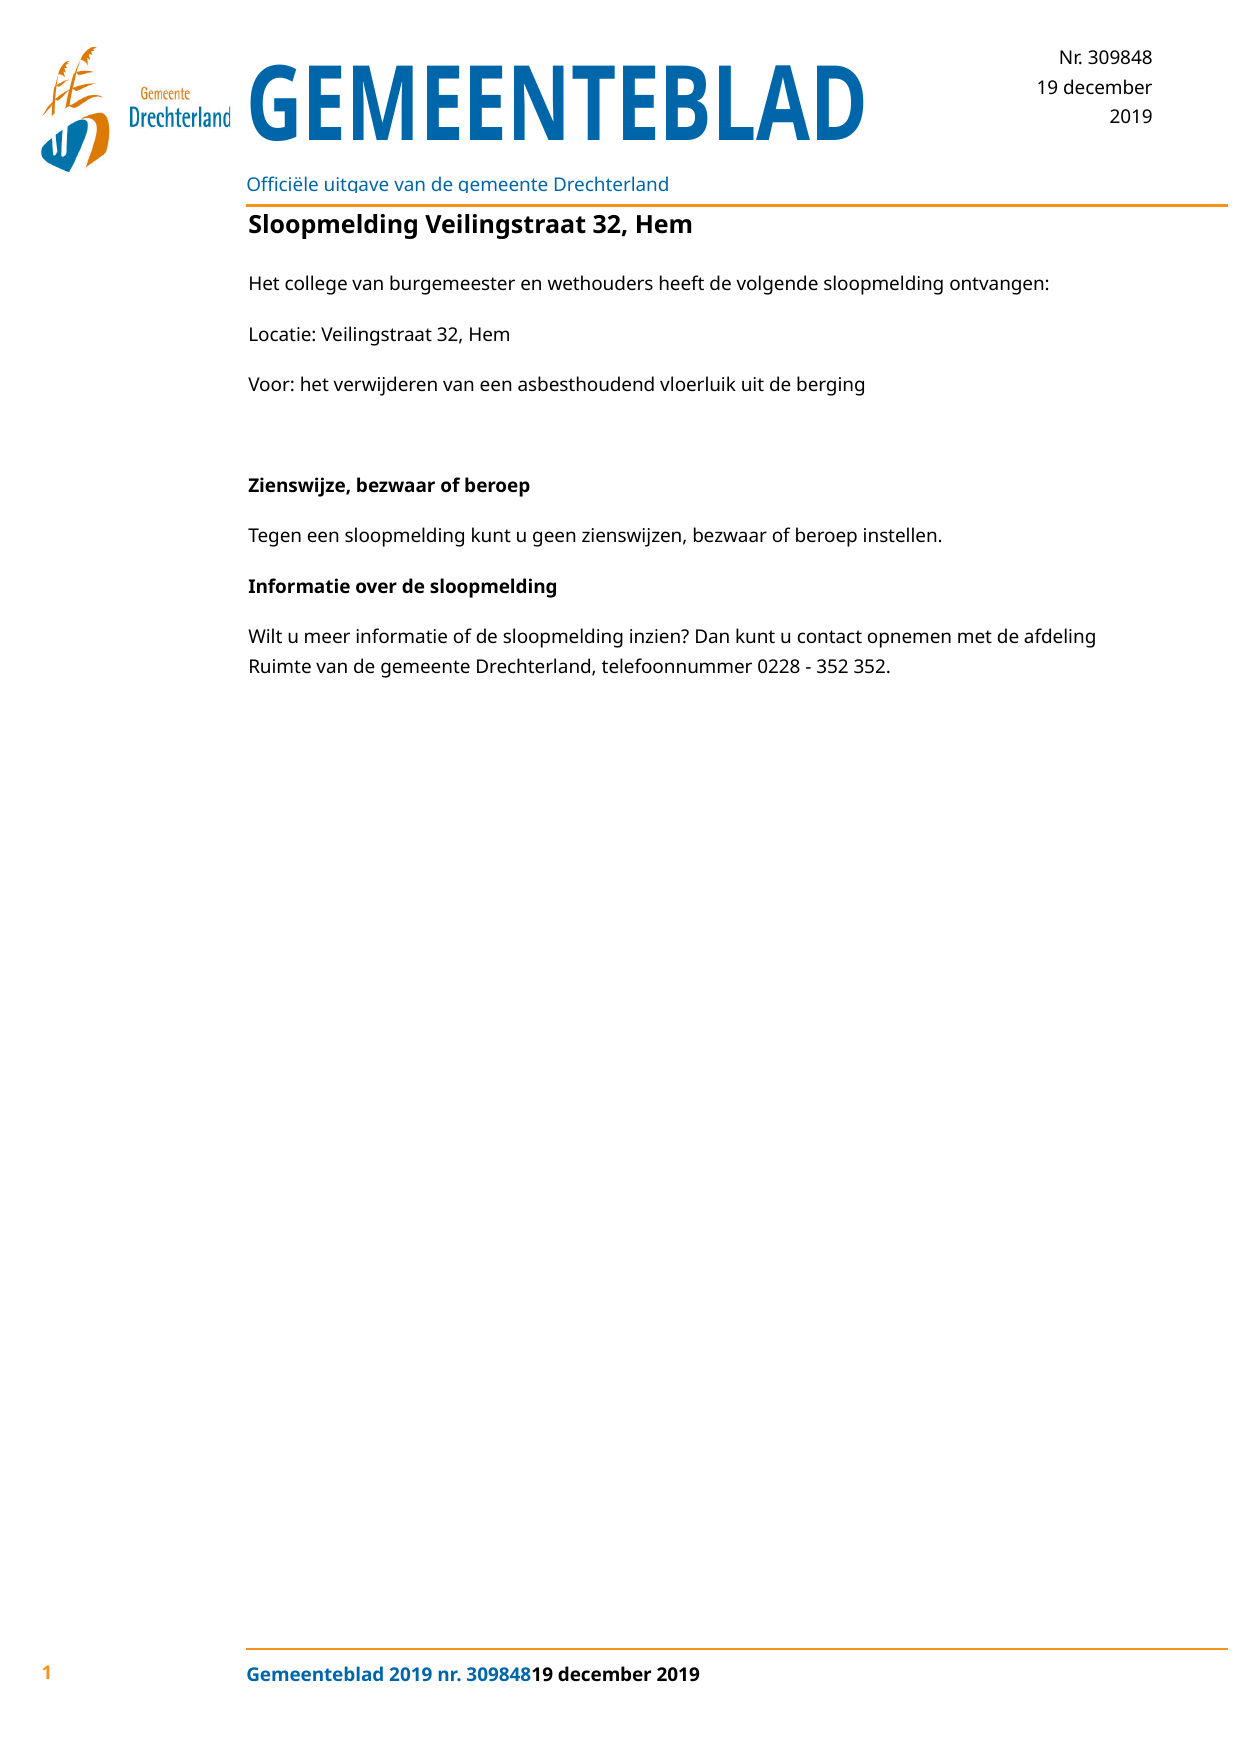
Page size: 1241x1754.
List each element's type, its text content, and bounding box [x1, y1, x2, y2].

picture [41, 47, 231, 172]
text Informatie over de sloopmelding [248, 573, 1152, 598]
text Zienswijze, bezwaar of beroep [248, 472, 1152, 498]
text Wilt u meer informatie of de sloopmelding inzien? Dan kunt u contact opnemen met de afdeling Ruimte van de gemeente Drechterland, telefoonnummer 0228 - 352 352. [248, 623, 1152, 678]
text Locatie: Veilingstraat 32, Hem [248, 321, 1152, 346]
text Het college van burgemeester en wethouders heeft de volgende sloopmelding ontvangen: [248, 270, 1152, 296]
text Tegen een sloopmelding kunt u geen zienswijzen, bezwaar of beroep instellen. [248, 522, 1152, 548]
text Sloopmelding Veilingstraat 32, Hem [248, 207, 1152, 241]
picture [41, 158, 64, 172]
text Voor: het verwijderen van een asbesthoudend vloerluik uit de berging [248, 371, 1152, 397]
picture [226, 115, 231, 124]
